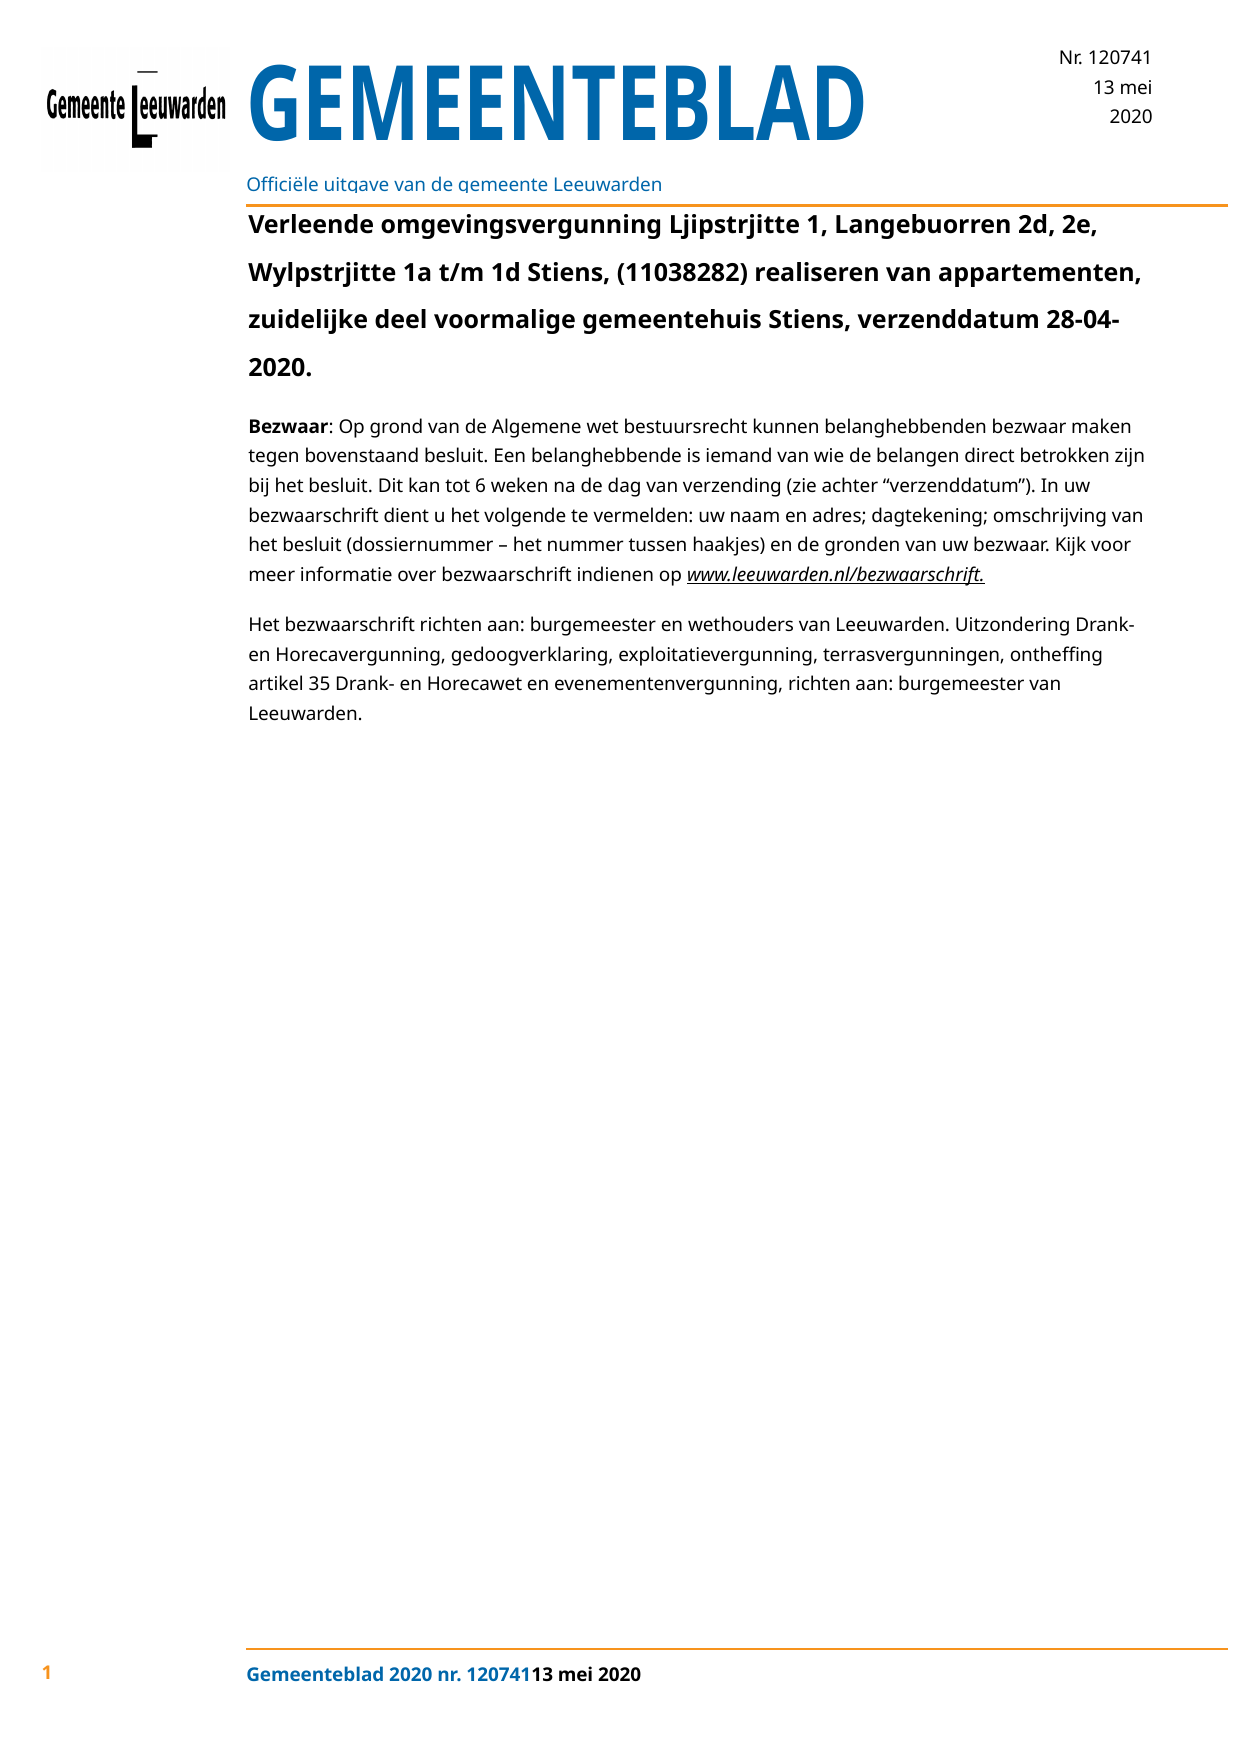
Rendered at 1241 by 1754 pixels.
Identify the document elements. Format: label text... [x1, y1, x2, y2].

text Verleende omgevingsvergunning Ljipstrjitte 1, Langebuorren 2d, 2e, Wylpstrjitte 1a t/m 1d Stiens, (11038282) realiseren van appartementen, zuidelijke deel voormalige gemeentehuis Stiens, verzenddatum 28-04-2020. [248, 207, 1152, 384]
picture [41, 47, 231, 172]
text Het bezwaarschrift richten aan: burgemeester en wethouders van Leeuwarden. Uitzondering Drank- en Horecavergunning, gedoogverklaring, exploitatievergunning, terrasvergunningen, ontheffing artikel 35 Drank- en Horecawet en evenementenvergunning, richten aan: burgemeester van Leeuwarden. [248, 611, 1152, 726]
text Bezwaar: Op grond van de Algemene wet bestuursrecht kunnen belanghebbenden bezwaar maken tegen bovenstaand besluit. Een belanghebbende is iemand van wie de belangen direct betrokken zijn bij het besluit. Dit kan tot 6 weken na de dag van verzending (zie achter “verzenddatum”). In uw bezwaarschrift dient u het volgende te vermelden: uw naam en adres; dagtekening; omschrijving van het besluit (dossiernummer – het nummer tussen haakjes) en de gronden van uw bezwaar. Kijk voor meer informatie over bezwaarschrift indienen op www.leeuwarden.nl/bezwaarschrift. [248, 413, 1152, 587]
